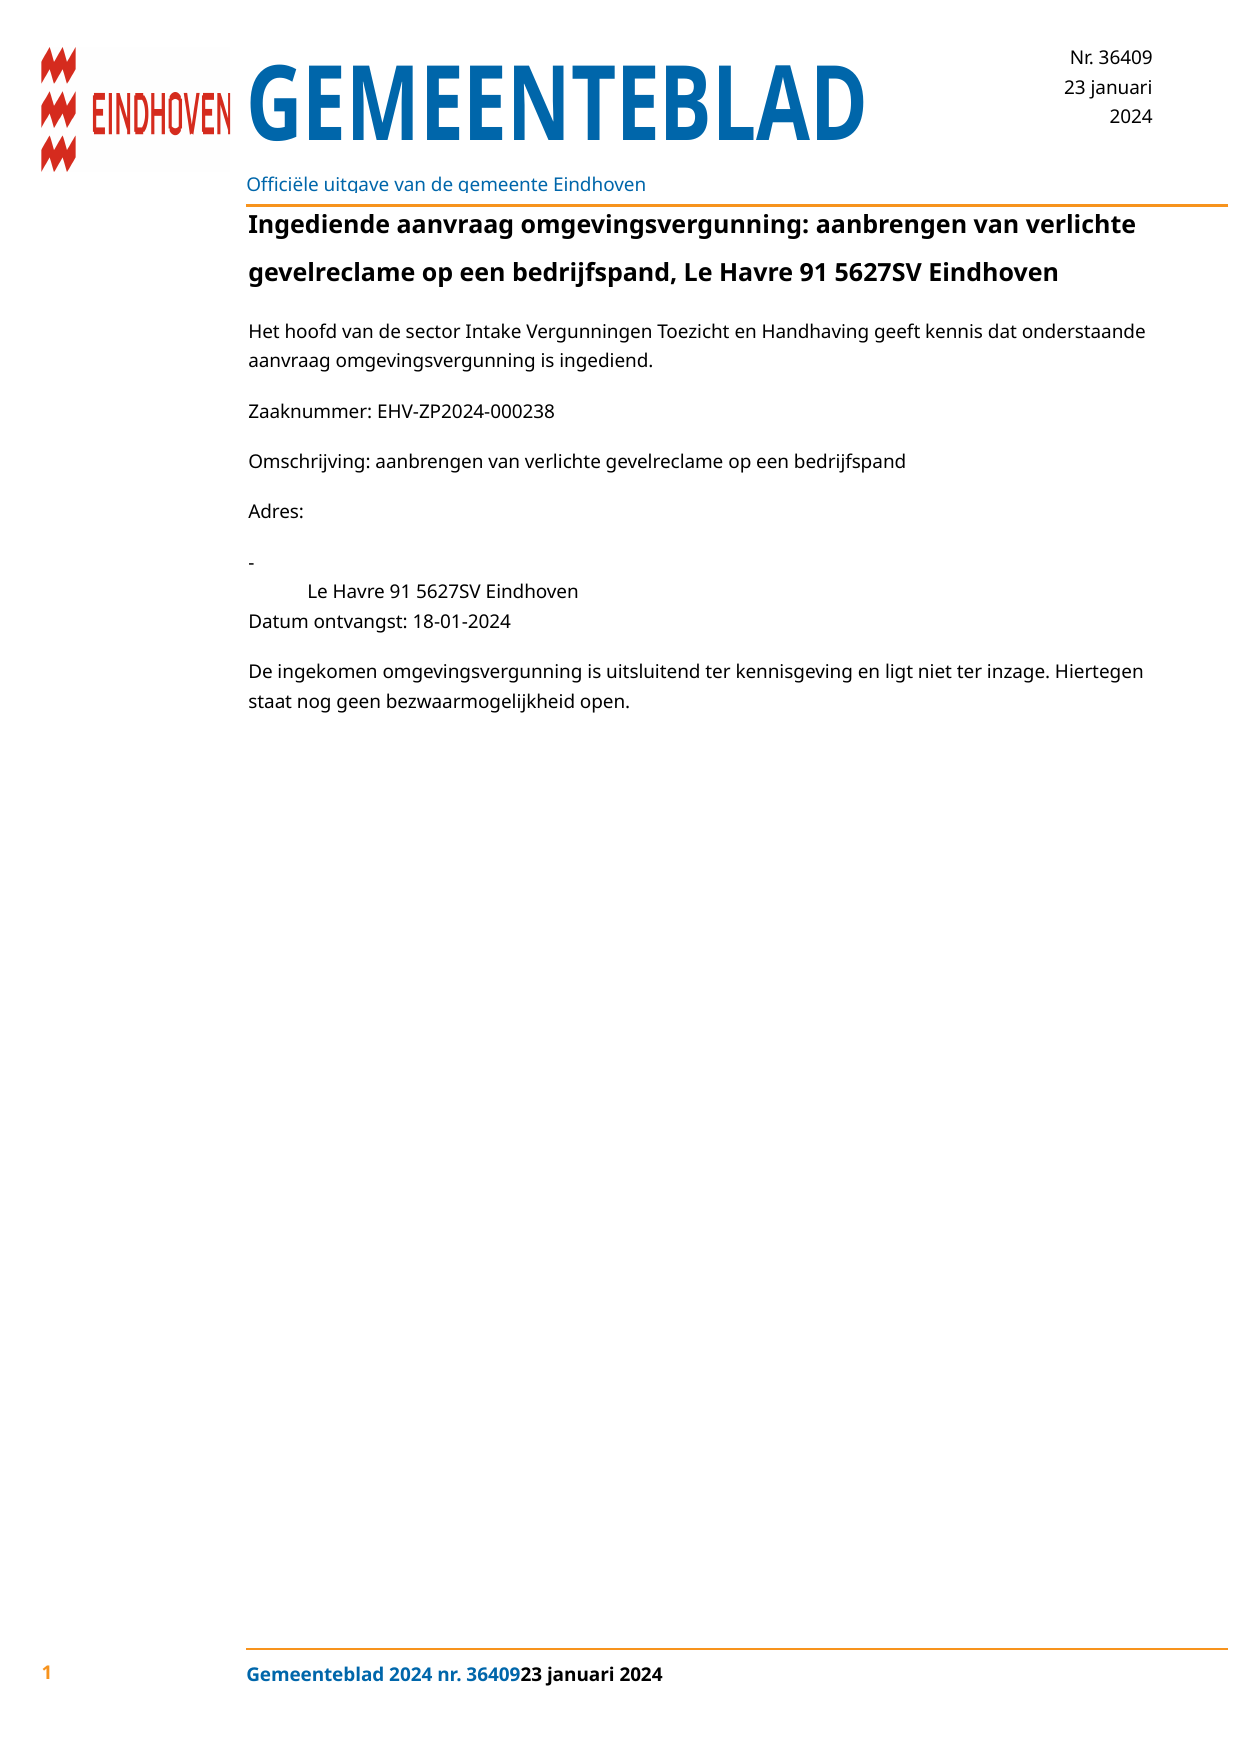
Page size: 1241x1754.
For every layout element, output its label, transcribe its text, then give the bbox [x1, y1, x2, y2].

text Adres: [248, 499, 1152, 524]
picture [41, 47, 231, 172]
text Datum ontvangst: 18-01-2024 [248, 608, 1152, 634]
list Le Havre 91 5627SV Eindhoven [248, 579, 1152, 604]
text De ingekomen omgevingsvergunning is uitsluitend ter kennisgeving en ligt niet ter inzage. Hiertegen staat nog geen bezwaarmogelijkheid open. [248, 659, 1152, 714]
text Het hoofd van de sector Intake Vergunningen Toezicht en Handhaving geeft kennis dat onderstaande aanvraag omgevingsvergunning is ingediend. [248, 318, 1152, 373]
text Ingediende aanvraag omgevingsvergunning: aanbrengen van verlichte gevelreclame op een bedrijfspand, Le Havre 91 5627SV Eindhoven [248, 207, 1152, 288]
text Zaaknummer: EHV-ZP2024-000238 [248, 398, 1152, 424]
text Omschrijving: aanbrengen van verlichte gevelreclame op een bedrijfspand [248, 448, 1152, 474]
